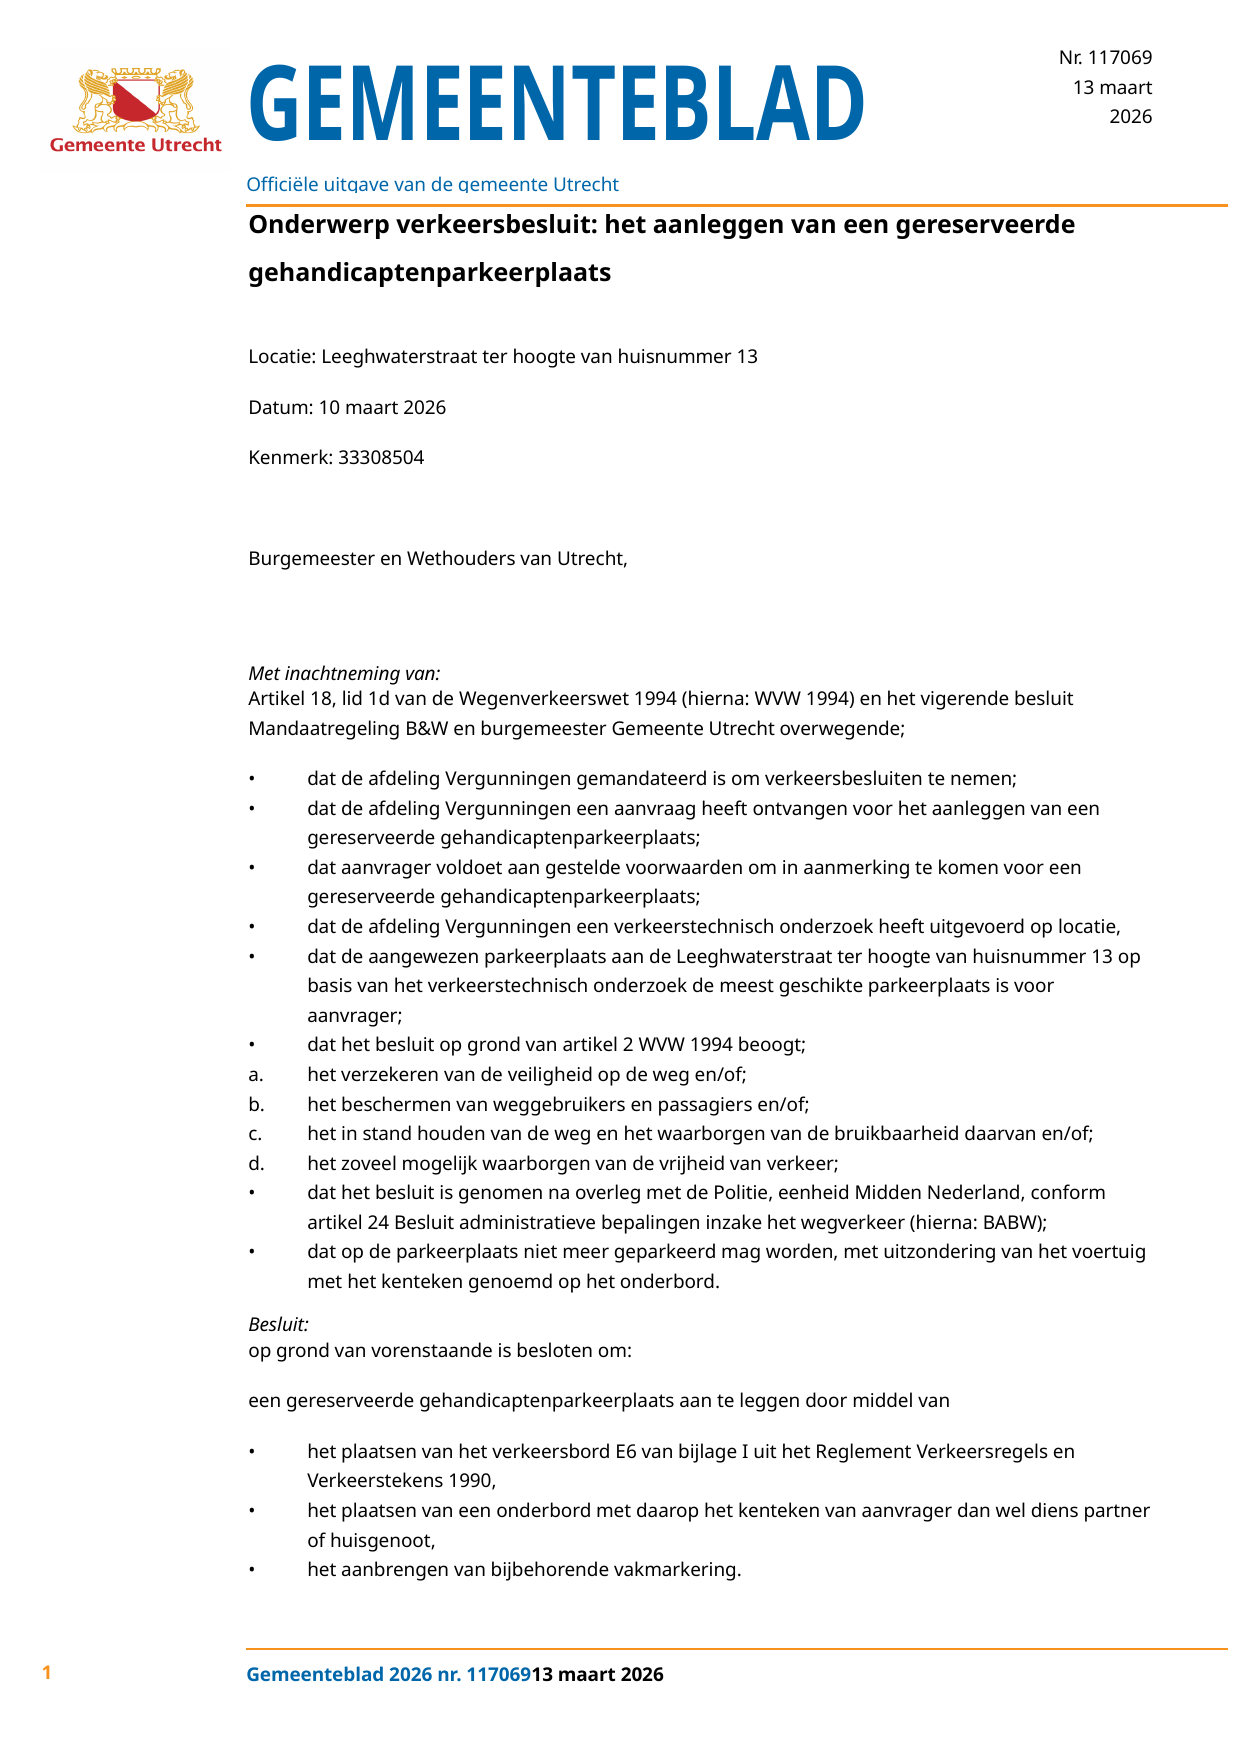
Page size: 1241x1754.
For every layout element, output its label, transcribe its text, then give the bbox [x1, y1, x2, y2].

list het aanbrengen van bijbehorende vakmarkering. [248, 1556, 1152, 1582]
text Burgemeester en Wethouders van Utrecht, [248, 545, 1152, 571]
list het beschermen van weggebruikers en passagiers en/of; [248, 1091, 1152, 1117]
text Artikel 18, lid 1d van de Wegenverkeerswet 1994 (hierna: WVW 1994) en het vigerende besluit Mandaatregeling B&W en burgemeester Gemeente Utrecht overwegende; [248, 685, 1152, 741]
list dat de aangewezen parkeerplaats aan de Leeghwaterstraat ter hoogte van huisnummer 13 op basis van het verkeerstechnisch onderzoek de meest geschikte parkeerplaats is voor aanvrager; [248, 943, 1152, 1028]
picture [41, 47, 231, 172]
text Met inachtneming van: [248, 660, 1152, 685]
list het zoveel mogelijk waarborgen van de vrijheid van verkeer; [248, 1150, 1152, 1176]
text een gereserveerde gehandicaptenparkeerplaats aan te leggen door middel van [248, 1388, 1152, 1413]
list het in stand houden van de weg en het waarborgen van de bruikbaarheid daarvan en/of; [248, 1120, 1152, 1146]
text op grond van vorenstaande is besloten om: [248, 1337, 1152, 1363]
text Besluit: [248, 1311, 1152, 1337]
list het plaatsen van het verkeersbord E6 van bijlage I uit het Reglement Verkeersregels en Verkeerstekens 1990, [248, 1438, 1152, 1493]
list dat de afdeling Vergunningen een verkeerstechnisch onderzoek heeft uitgevoerd op locatie, [248, 913, 1152, 939]
list dat op de parkeerplaats niet meer geparkeerd mag worden, met uitzondering van het voertuig met het kenteken genoemd op het onderbord. [248, 1239, 1152, 1294]
list dat de afdeling Vergunningen een aanvraag heeft ontvangen voor het aanleggen van een gereserveerde gehandicaptenparkeerplaats; [248, 795, 1152, 850]
text Kenmerk: 33308504 [248, 444, 1152, 470]
text Datum: 10 maart 2026 [248, 394, 1152, 420]
list dat de afdeling Vergunningen gemandateerd is om verkeersbesluiten te nemen; [248, 765, 1152, 791]
text Onderwerp verkeersbesluit: het aanleggen van een gereserveerde gehandicaptenparkeerplaats [248, 207, 1152, 288]
list dat het besluit is genomen na overleg met de Politie, eenheid Midden Nederland, conform artikel 24 Besluit administratieve bepalingen inzake het wegverkeer (hierna: BABW); [248, 1179, 1152, 1235]
list dat aanvrager voldoet aan gestelde voorwaarden om in aanmerking te komen voor een gereserveerde gehandicaptenparkeerplaats; [248, 854, 1152, 909]
list het plaatsen van een onderbord met daarop het kenteken van aanvrager dan wel diens partner of huisgenoot, [248, 1497, 1152, 1552]
text Locatie: Leeghwaterstraat ter hoogte van huisnummer 13 [248, 344, 1152, 369]
list het verzekeren van de veiligheid op de weg en/of; [248, 1061, 1152, 1087]
list dat het besluit op grond van artikel 2 WVW 1994 beoogt; [248, 1032, 1152, 1057]
